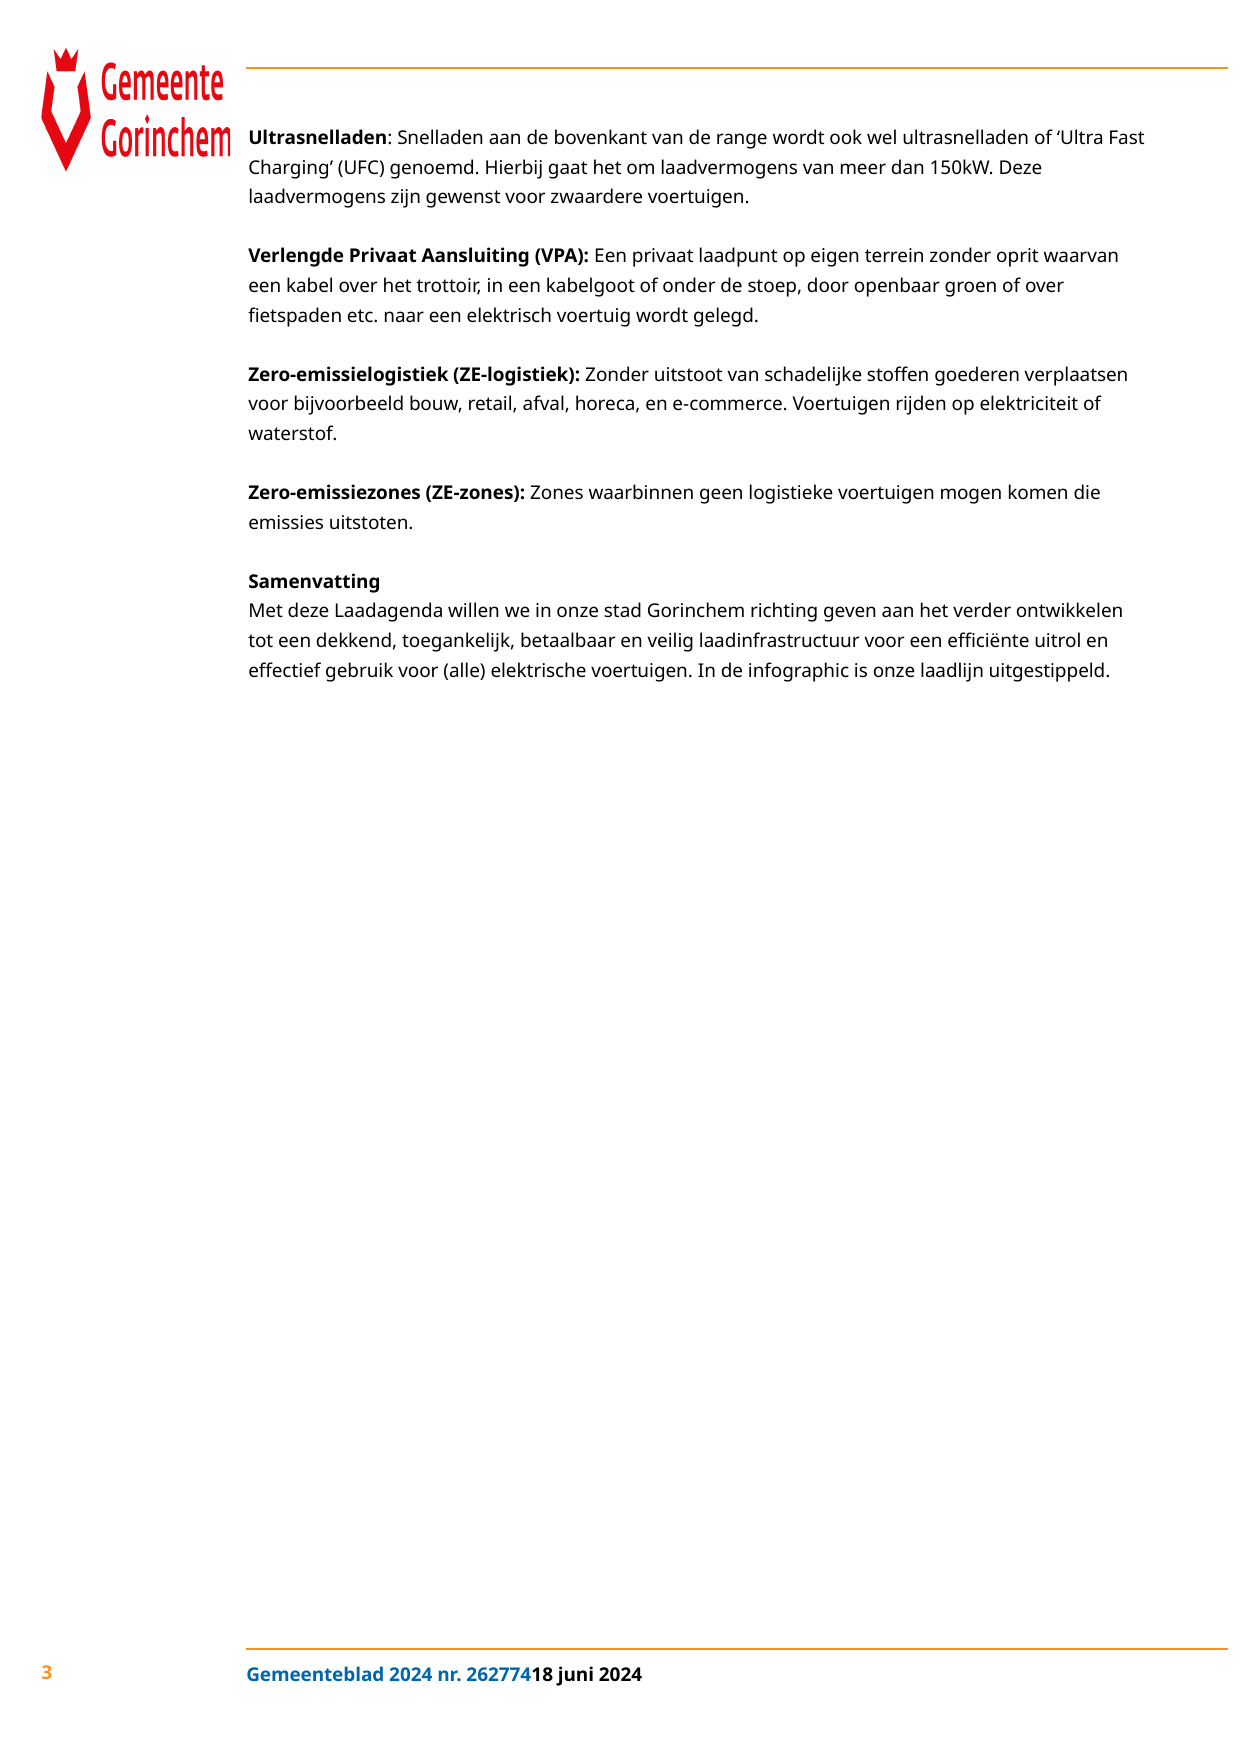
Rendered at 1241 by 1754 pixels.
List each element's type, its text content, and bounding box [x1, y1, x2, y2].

text Zero-emissielogistiek (ZE-logistiek): Zonder uitstoot van schadelijke stoffen goederen verplaatsen voor bijvoorbeeld bouw, retail, afval, horeca, en e-commerce. Voertuigen rijden op elektriciteit of waterstof. [248, 361, 1152, 446]
text Met deze Laadagenda willen we in onze stad Gorinchem richting geven aan het verder ontwikkelen tot een dekkend, toegankelijk, betaalbaar en veilig laadinfrastructuur voor een efficiënte uitrol en effectief gebruik voor (alle) elektrische voertuigen. In de infographic is onze laadlijn uitgestippeld. [248, 598, 1152, 683]
text Ultrasnelladen: Snelladen aan de bovenkant van de range wordt ook wel ultrasnelladen of ‘Ultra Fast Charging’ (UFC) genoemd. Hierbij gaat het om laadvermogens van meer dan 150kW. Deze laadvermogens zijn gewenst voor zwaardere voertuigen. [248, 124, 1152, 209]
text Verlengde Privaat Aansluiting (VPA): Een privaat laadpunt op eigen terrein zonder oprit waarvan een kabel over het trottoir, in een kabelgoot of onder de stoep, door openbaar groen of over fietspaden etc. naar een elektrisch voertuig wordt gelegd. [248, 243, 1152, 328]
text Samenvatting [248, 568, 1152, 594]
text Zero-emissiezones (ZE-zones): Zones waarbinnen geen logistieke voertuigen mogen komen die emissies uitstoten. [248, 479, 1152, 535]
picture [41, 47, 231, 172]
